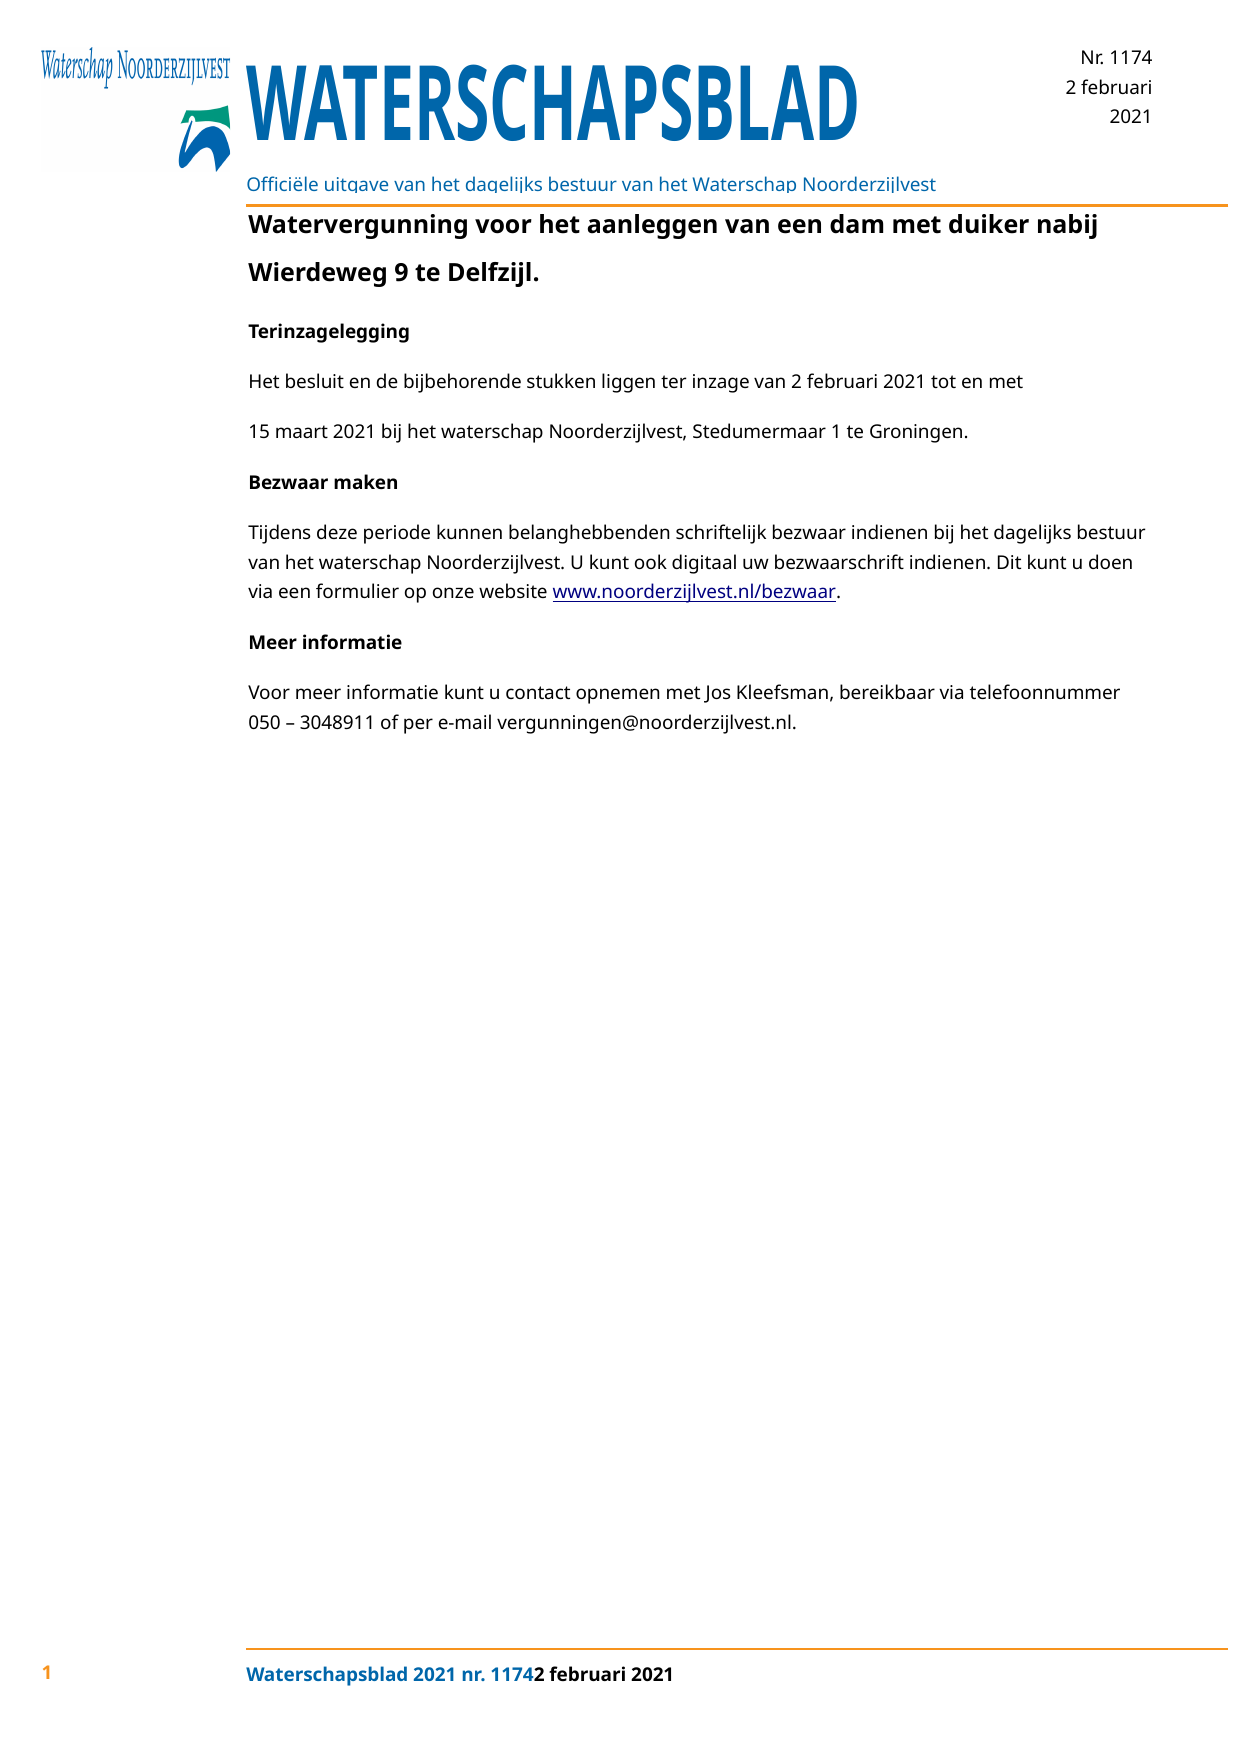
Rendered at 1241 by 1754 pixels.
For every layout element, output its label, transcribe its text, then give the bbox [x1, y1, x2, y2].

text Terinzagelegging [248, 318, 1152, 344]
text 15 maart 2021 bij het waterschap Noorderzijlvest, Stedumermaar 1 te Groningen. [248, 419, 1152, 444]
text Het besluit en de bijbehorende stukken liggen ter inzage van 2 februari 2021 tot en met [248, 368, 1152, 394]
text Voor meer informatie kunt u contact opnemen met Jos Kleefsman, bereikbaar via telefoonnummer 050 – 3048911 of per e-mail vergunningen@noorderzijlvest.nl. [248, 679, 1152, 735]
text Watervergunning voor het aanleggen van een dam met duiker nabij Wierdeweg 9 te Delfzijl. [248, 207, 1152, 288]
text Bezwaar maken [248, 469, 1152, 495]
picture [41, 47, 231, 172]
text Tijdens deze periode kunnen belanghebbenden schriftelijk bezwaar indienen bij het dagelijks bestuur van het waterschap Noorderzijlvest. U kunt ook digitaal uw bezwaarschrift indienen. Dit kunt u doen via een formulier op onze website www.noorderzijlvest.nl/bezwaar. [248, 519, 1152, 604]
text Meer informatie [248, 629, 1152, 655]
